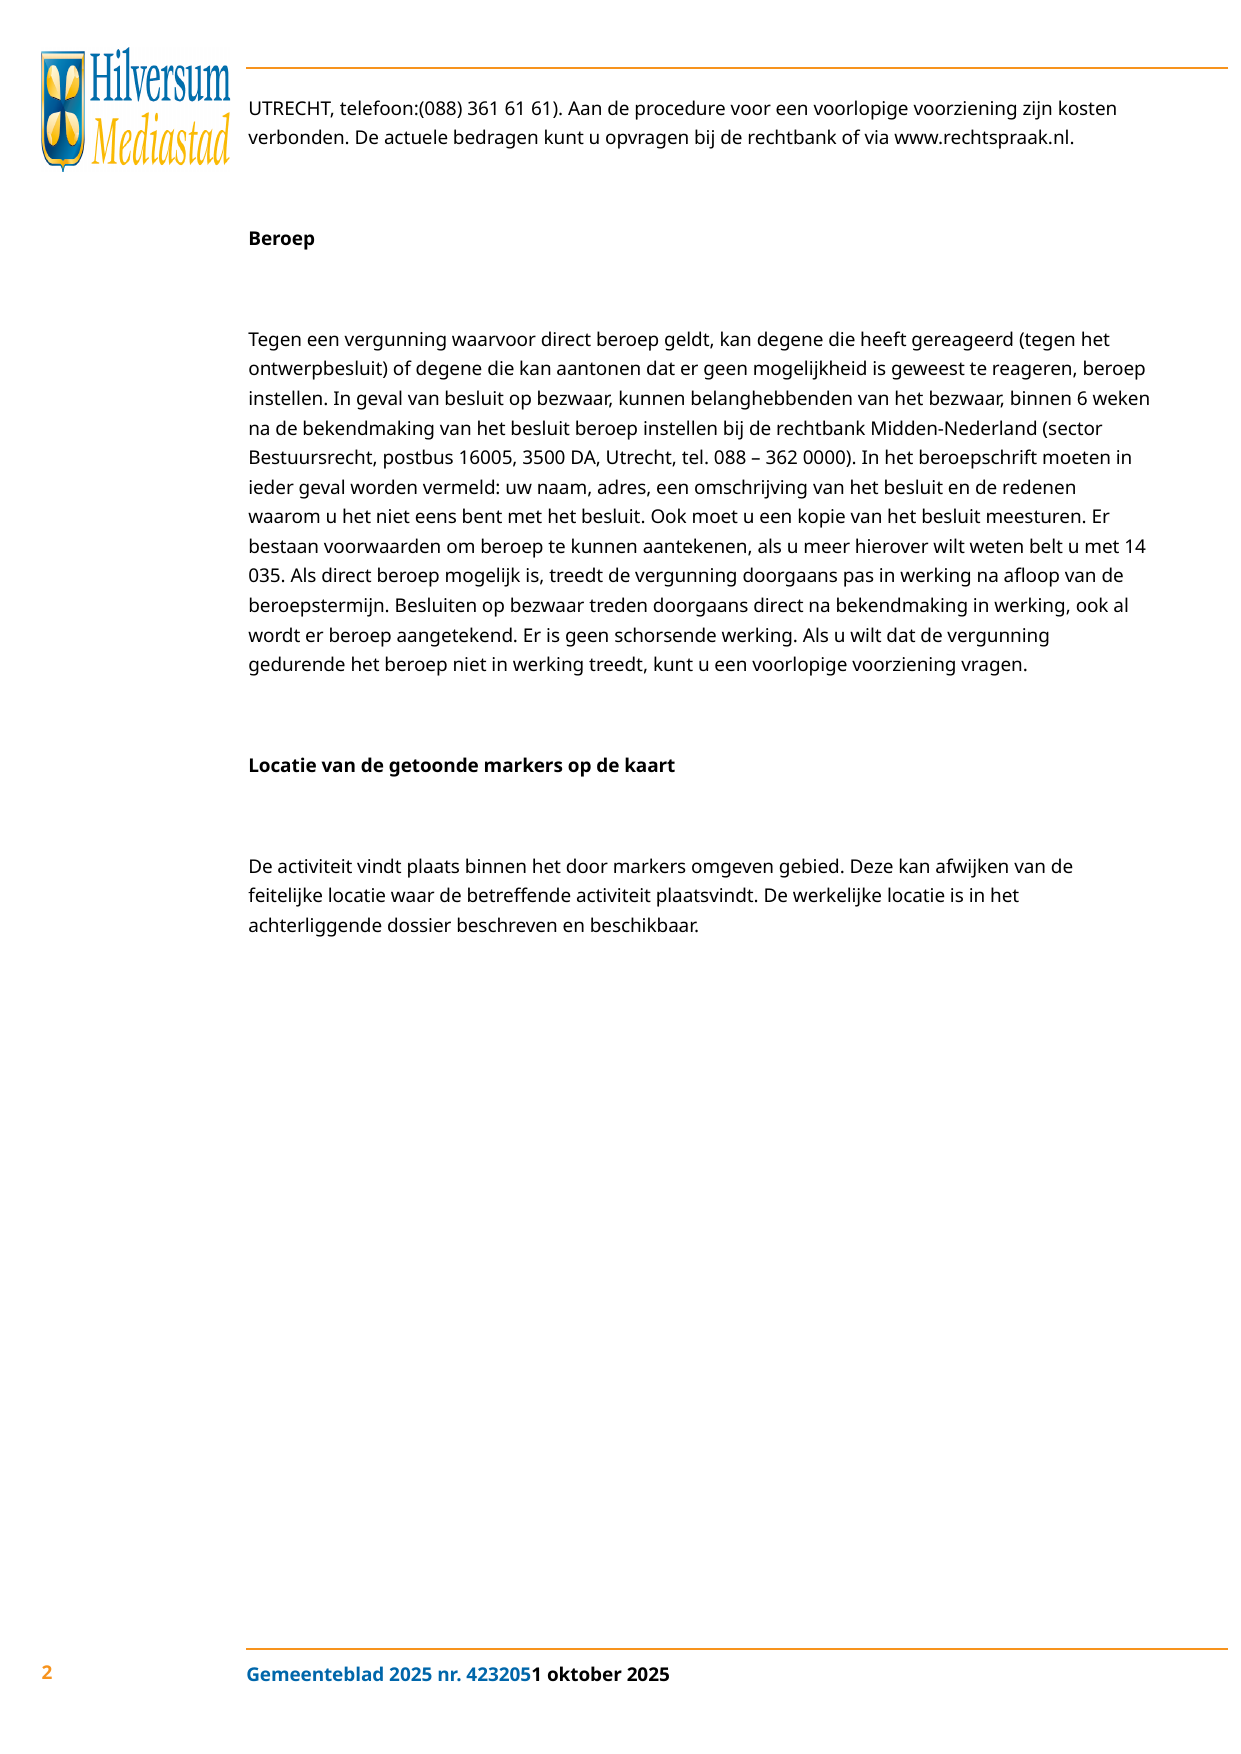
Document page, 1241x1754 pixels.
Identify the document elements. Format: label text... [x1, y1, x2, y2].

text De activiteit vindt plaats binnen het door markers omgeven gebied. Deze kan afwijken van de feitelijke locatie waar de betreffende activiteit plaatsvindt. De werkelijke locatie is in het achterliggende dossier beschreven en beschikbaar. [248, 853, 1152, 938]
text Locatie van de getoonde markers op de kaart [248, 752, 1152, 778]
picture [41, 47, 231, 172]
text Tegen een vergunning waarvoor direct beroep geldt, kan degene die heeft gereageerd (tegen het ontwerpbesluit) of degene die kan aantonen dat er geen mogelijkheid is geweest te reageren, beroep instellen. In geval van besluit op bezwaar, kunnen belanghebbenden van het bezwaar, binnen 6 weken na de bekendmaking van het besluit beroep instellen bij de rechtbank Midden-Nederland (sector Bestuursrecht, postbus 16005, 3500 DA, Utrecht, tel. 088 – 362 0000). In het beroepschrift moeten in ieder geval worden vermeld: uw naam, adres, een omschrijving van het besluit en de redenen waarom u het niet eens bent met het besluit. Ook moet u een kopie van het besluit meesturen. Er bestaan voorwaarden om beroep te kunnen aantekenen, als u meer hierover wilt weten belt u met 14 035. Als direct beroep mogelijk is, treedt de vergunning doorgaans pas in werking na afloop van de beroepstermijn. Besluiten op bezwaar treden doorgaans direct na bekendmaking in werking, ook al wordt er beroep aangetekend. Er is geen schorsende werking. Als u wilt dat de vergunning gedurende het beroep niet in werking treedt, kunt u een voorlopige voorziening vragen. [248, 326, 1152, 677]
text UTRECHT, telefoon:(088) 361 61 61). Aan de procedure voor een voorlopige voorziening zijn kosten verbonden. De actuele bedragen kunt u opvragen bij de rechtbank of via www.rechtspraak.nl. [248, 95, 1152, 150]
text Beroep [248, 225, 1152, 251]
